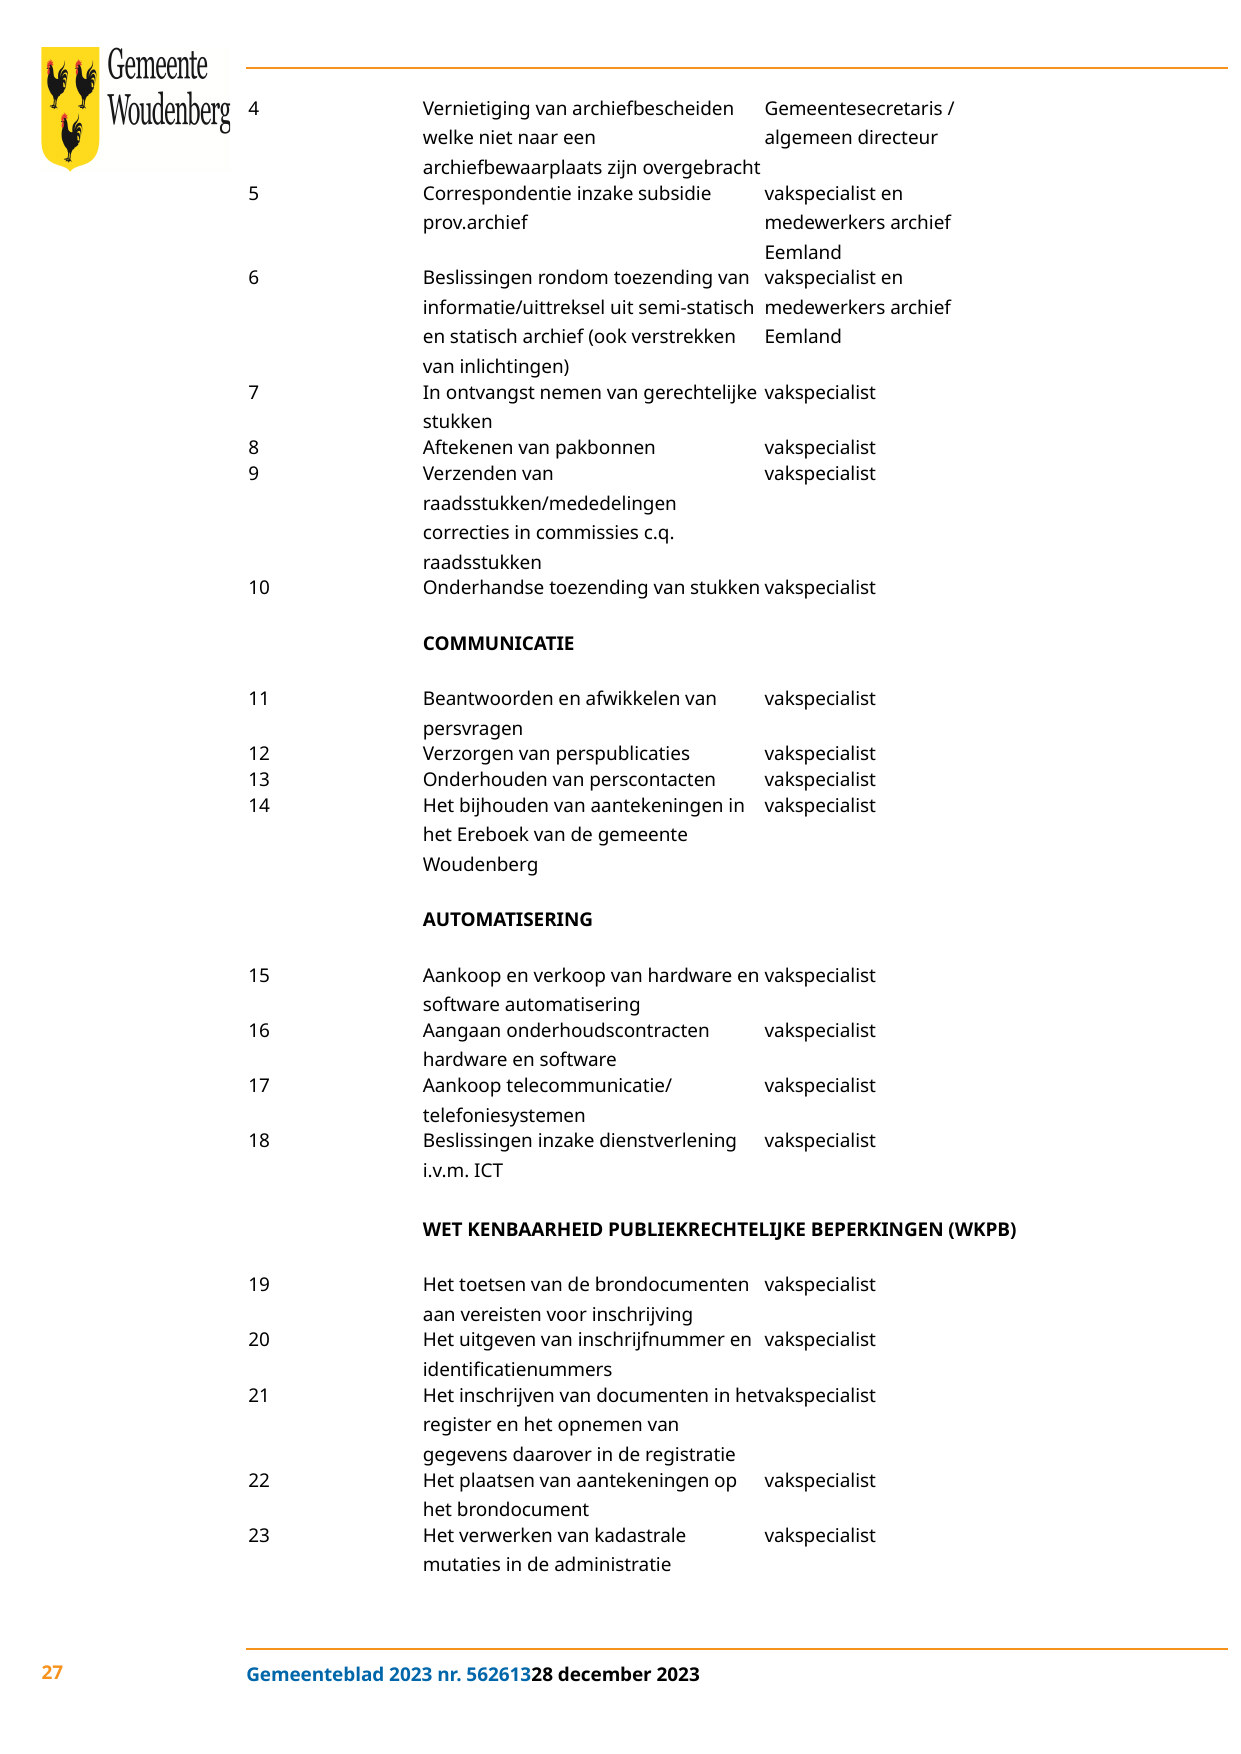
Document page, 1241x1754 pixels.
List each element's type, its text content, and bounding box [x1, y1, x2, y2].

table_cell vakspecialist [764, 792, 977, 877]
table_cell [977, 180, 1152, 264]
table_cell 4 [248, 95, 423, 180]
table_cell [977, 575, 1152, 600]
table_cell Het toetsen van de brondocumenten aan vereisten voor inschrijving [423, 1271, 764, 1327]
table_cell vakspecialist en medewerkers archief Eemland [764, 180, 977, 264]
table_cell 22 [248, 1467, 423, 1522]
table_cell Beantwoorden en afwikkelen van persvragen [423, 685, 764, 741]
table_cell 19 [248, 1271, 423, 1327]
table_cell [977, 460, 1152, 574]
table_cell [977, 962, 1152, 1017]
table_cell [977, 1073, 1152, 1128]
table_cell 6 [248, 265, 423, 379]
table_cell Beslissingen rondom toezending van informatie/uittreksel uit semi-statisch en statisch archief (ook verstrekken van inlichtingen) [423, 265, 764, 379]
table_cell vakspecialist [764, 460, 977, 574]
table_cell vakspecialist [764, 1467, 977, 1522]
table_cell 15 [248, 962, 423, 1017]
table_cell Beslissingen inzake dienstverlening i.v.m. ICT [423, 1128, 764, 1183]
table_header [248, 1186, 423, 1271]
table_cell Het inschrijven van documenten in het register en het opnemen van gegevens daarover in de registratie [423, 1382, 764, 1467]
table_cell 7 [248, 379, 423, 434]
table_cell 9 [248, 460, 423, 574]
table_cell Verzorgen van perspublicaties [423, 741, 764, 766]
table_cell COMMUNICATIE [423, 600, 1152, 685]
table_cell Verzenden van raadsstukken/mededelingen correcties in commissies c.q. raadsstukken [423, 460, 764, 574]
table_cell vakspecialist [764, 1327, 977, 1382]
table_cell vakspecialist [764, 1073, 977, 1128]
table_cell Correspondentie inzake subsidie prov.archief [423, 180, 764, 264]
table_cell 5 [248, 180, 423, 264]
table_cell Aangaan onderhoudscontracten hardware en software [423, 1017, 764, 1072]
table_cell [977, 379, 1152, 434]
table_cell Het bijhouden van aantekeningen in het Ereboek van de gemeente Woudenberg [423, 792, 764, 877]
table_cell [977, 741, 1152, 766]
table_cell [977, 766, 1152, 792]
table_cell Onderhouden van perscontacten [423, 766, 764, 792]
table_cell 20 [248, 1327, 423, 1382]
table_cell vakspecialist [764, 1017, 977, 1072]
table_cell 12 [248, 741, 423, 766]
table_cell vakspecialist [764, 1382, 977, 1467]
table_cell [977, 792, 1152, 877]
table_cell vakspecialist [764, 741, 977, 766]
table_cell [977, 1382, 1152, 1467]
table_cell 21 [248, 1382, 423, 1467]
table_cell [977, 1017, 1152, 1072]
table_cell Het uitgeven van inschrijfnummer en identificatienummers [423, 1327, 764, 1382]
table_cell AUTOMATISERING [423, 877, 1152, 962]
table_cell 18 [248, 1128, 423, 1183]
table_cell vakspecialist [764, 575, 977, 600]
table_cell Aankoop telecommunicatie/ telefoniesystemen [423, 1073, 764, 1128]
table_cell Het verwerken van kadastrale mutaties in de administratie [423, 1522, 764, 1577]
table_cell vakspecialist [764, 685, 977, 741]
table_cell In ontvangst nemen van gerechtelijke stukken [423, 379, 764, 434]
table_cell [977, 1128, 1152, 1183]
table_cell Aftekenen van pakbonnen [423, 434, 764, 460]
table_cell vakspecialist [764, 1271, 977, 1327]
table_cell Gemeentesecretaris / algemeen directeur [764, 95, 977, 180]
table_cell 10 [248, 575, 423, 600]
table_cell [248, 877, 423, 962]
table_cell vakspecialist [764, 434, 977, 460]
table_cell 17 [248, 1073, 423, 1128]
table_cell [977, 95, 1152, 180]
table_cell [248, 600, 423, 685]
table_cell [977, 434, 1152, 460]
picture [41, 47, 231, 172]
table_cell Vernietiging van archiefbescheiden welke niet naar een archiefbewaarplaats zijn overgebracht [423, 95, 764, 180]
table_cell [977, 1467, 1152, 1522]
table_cell 11 [248, 685, 423, 741]
table_cell [977, 1522, 1152, 1577]
table_cell 16 [248, 1017, 423, 1072]
table_cell vakspecialist en medewerkers archief Eemland [764, 265, 977, 379]
table_cell Aankoop en verkoop van hardware en software automatisering [423, 962, 764, 1017]
table_cell [977, 265, 1152, 379]
table_cell 8 [248, 434, 423, 460]
table_cell Het plaatsen van aantekeningen op het brondocument [423, 1467, 764, 1522]
table_cell vakspecialist [764, 1522, 977, 1577]
table_cell 23 [248, 1522, 423, 1577]
table_cell vakspecialist [764, 962, 977, 1017]
table_cell vakspecialist [764, 766, 977, 792]
table_header WET KENBAARHEID PUBLIEKRECHTELIJKE BEPERKINGEN (WKPB) [423, 1186, 1152, 1271]
table_cell vakspecialist [764, 1128, 977, 1183]
table_cell 14 [248, 792, 423, 877]
table_cell Onderhandse toezending van stukken [423, 575, 764, 600]
table_cell [977, 685, 1152, 741]
table_cell 13 [248, 766, 423, 792]
table_cell [977, 1327, 1152, 1382]
table_cell vakspecialist [764, 379, 977, 434]
table_cell [977, 1271, 1152, 1327]
